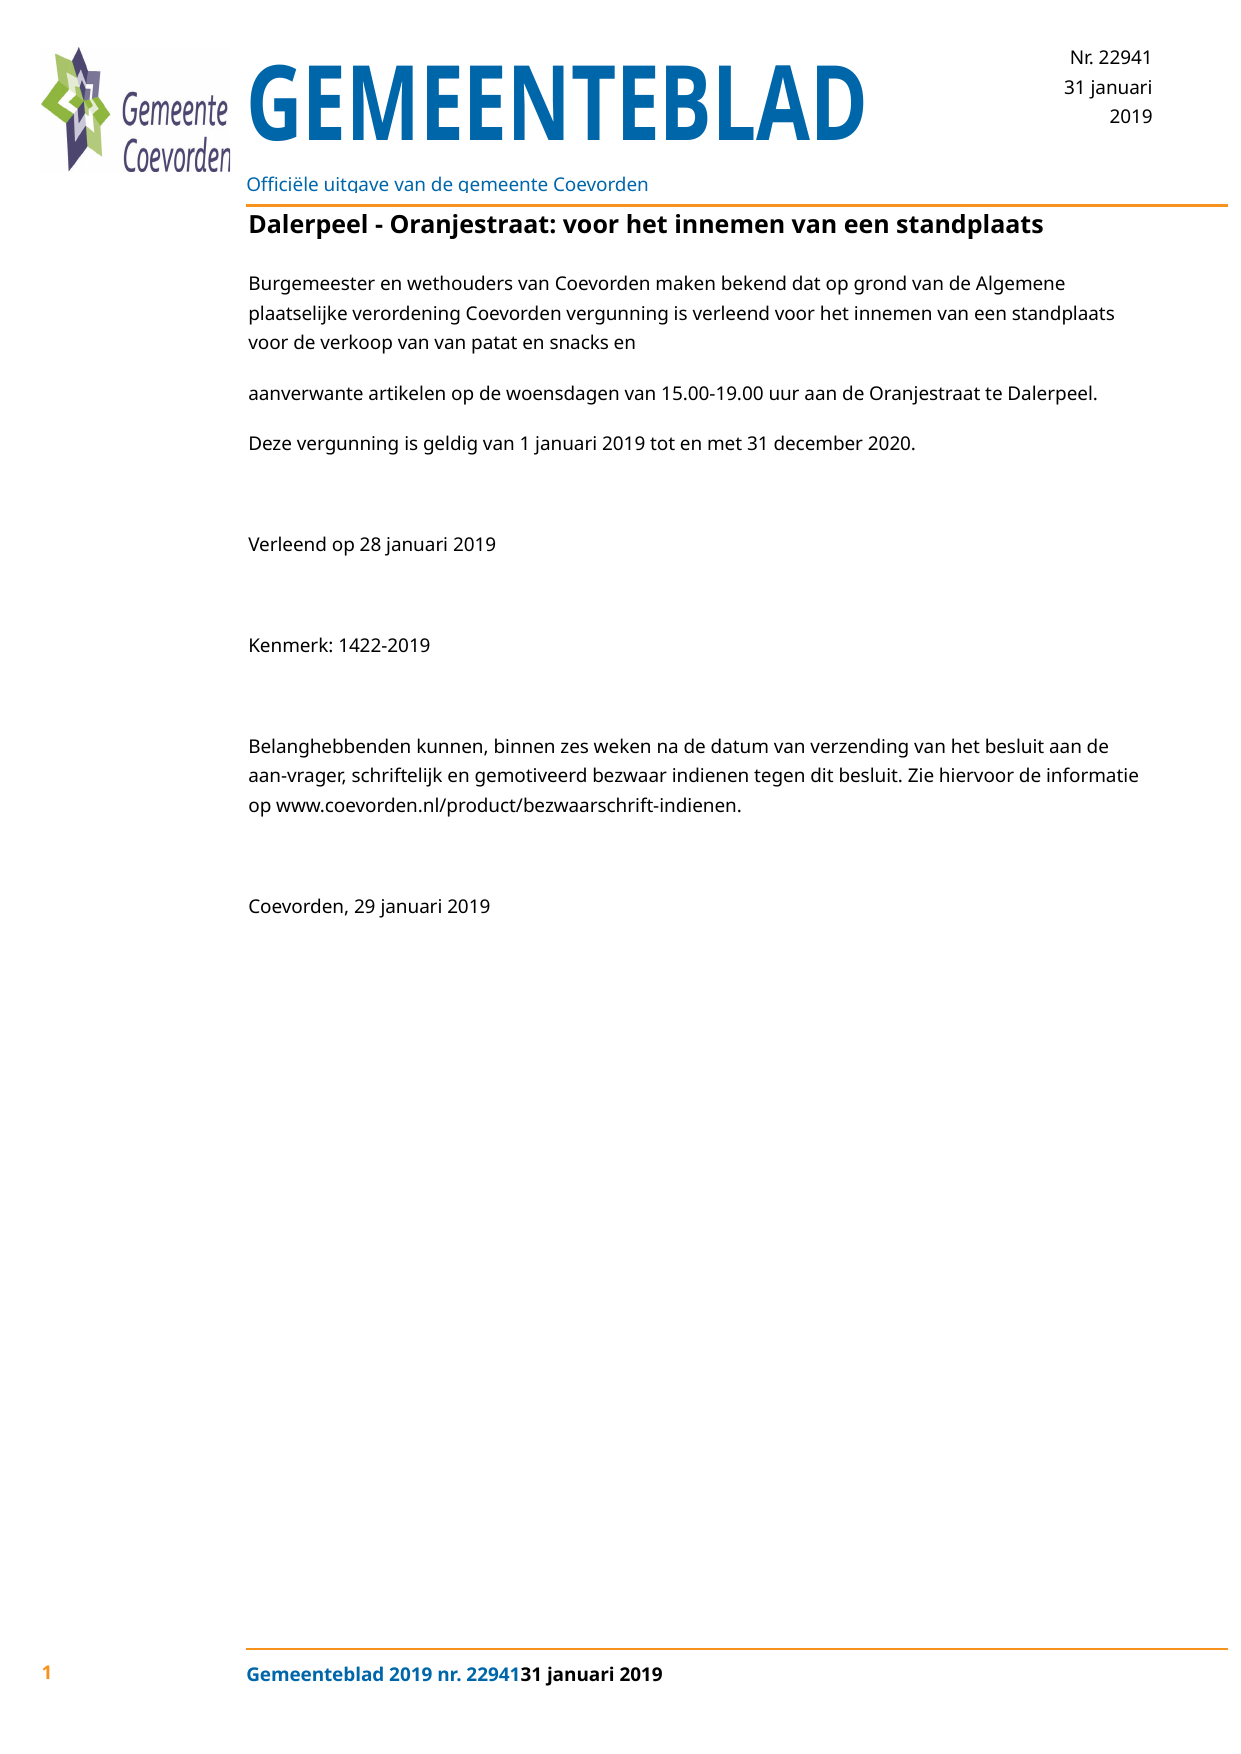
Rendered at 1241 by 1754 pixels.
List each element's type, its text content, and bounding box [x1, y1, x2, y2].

text Verleend op 28 januari 2019 [248, 531, 1152, 557]
text Kenmerk: 1422-2019 [248, 632, 1152, 658]
text Burgemeester en wethouders van Coevorden maken bekend dat op grond van de Algemene plaatselijke verordening Coevorden vergunning is verleend voor het innemen van een standplaats voor de verkoop van van patat en snacks en [248, 270, 1152, 355]
picture [41, 47, 231, 172]
text Coevorden, 29 januari 2019 [248, 893, 1152, 918]
text Deze vergunning is geldig van 1 januari 2019 tot en met 31 december 2020. [248, 430, 1152, 456]
text aanverwante artikelen op de woensdagen van 15.00-19.00 uur aan de Oranjestraat te Dalerpeel. [248, 380, 1152, 406]
text Dalerpeel - Oranjestraat: voor het innemen van een standplaats [248, 207, 1152, 241]
text Belanghebbenden kunnen, binnen zes weken na de datum van verzending van het besluit aan de aan-vrager, schriftelijk en gemotiveerd bezwaar indienen tegen dit besluit. Zie hiervoor de informatie op www.coevorden.nl/product/bezwaarschrift-indienen. [248, 733, 1152, 818]
